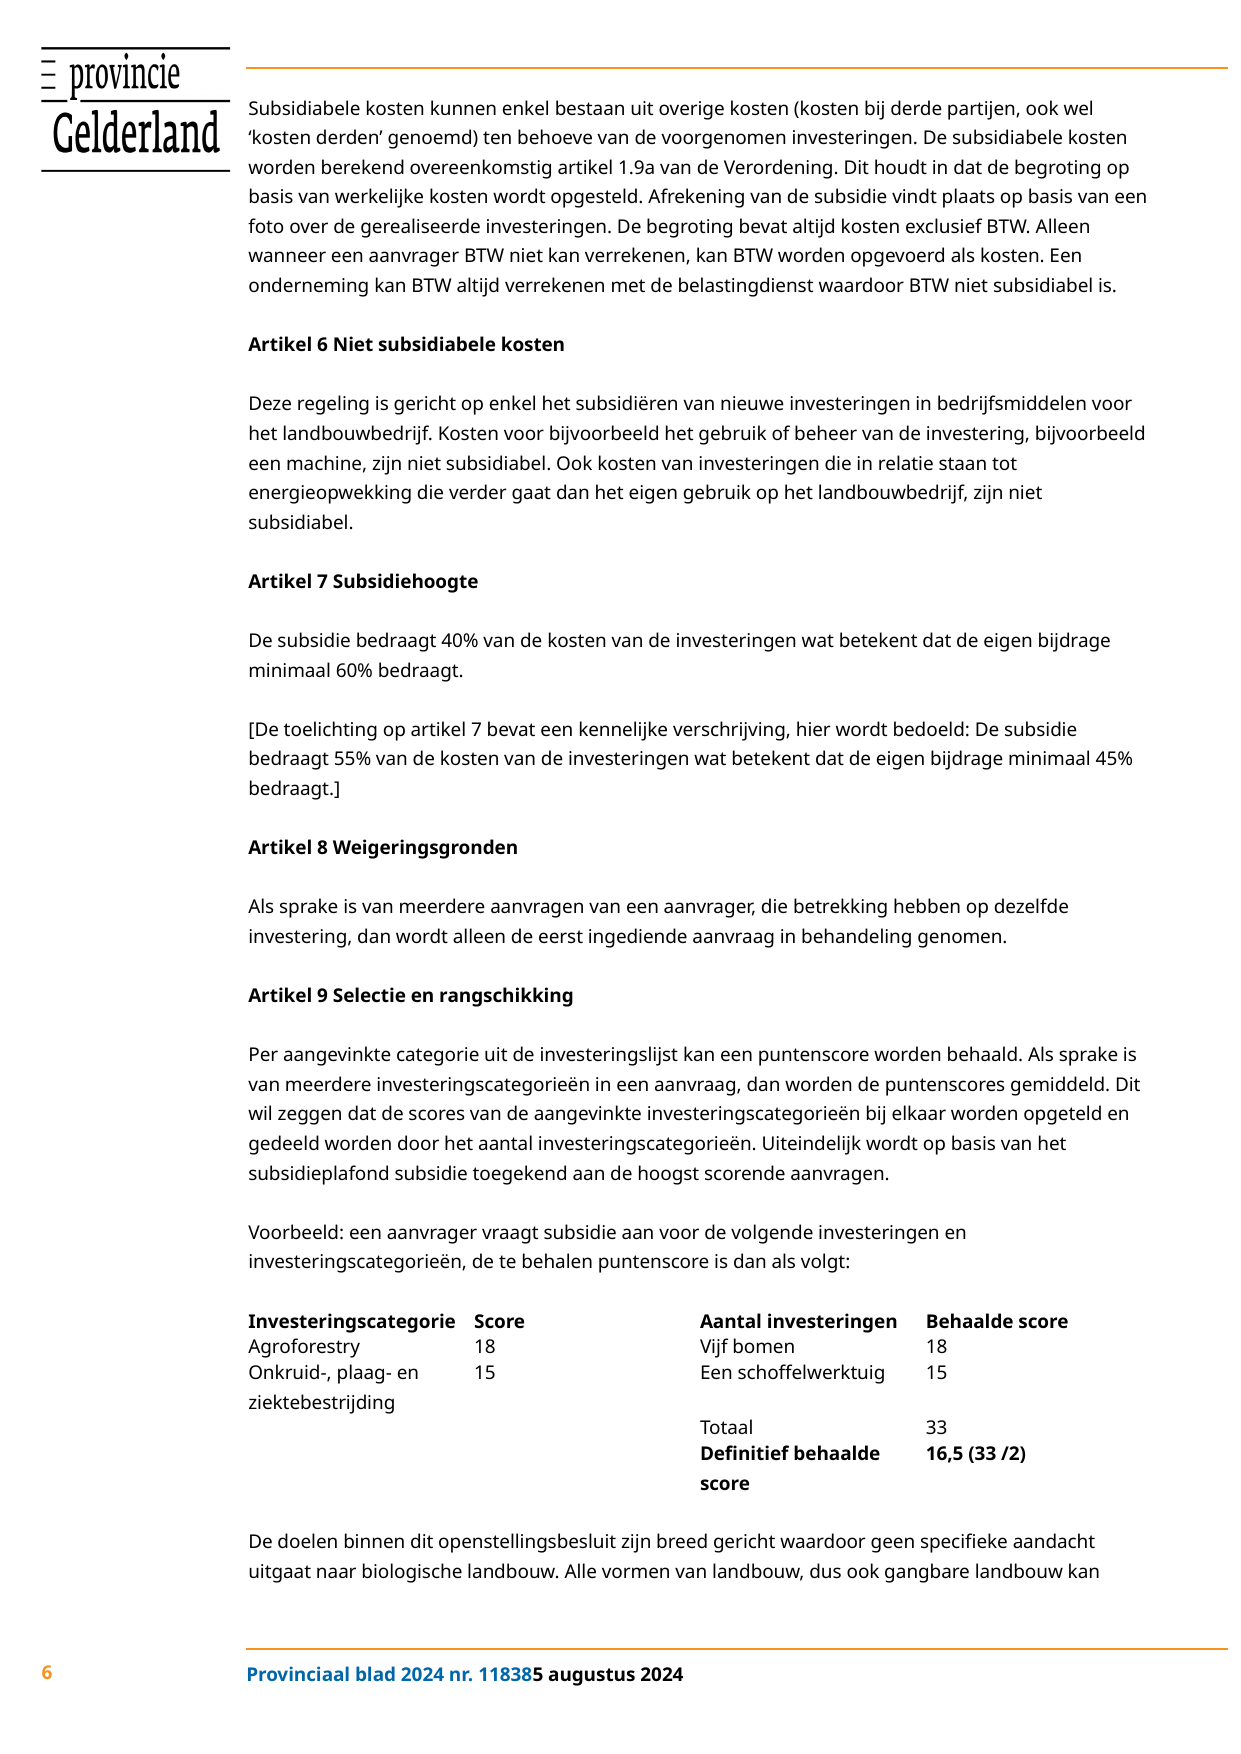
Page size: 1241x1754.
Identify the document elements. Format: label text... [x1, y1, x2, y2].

text Als sprake is van meerdere aanvragen van een aanvrager, die betrekking hebben op dezelfde investering, dan wordt alleen de eerst ingediende aanvraag in behandeling genomen. [248, 893, 1152, 949]
text De doelen binnen dit openstellingsbesluit zijn breed gericht waardoor geen specifieke aandacht uitgaat naar biologische landbouw. Alle vormen van landbouw, dus ook gangbare landbouw kan [248, 1528, 1152, 1584]
text De subsidie bedraagt 40% van de kosten van de investeringen wat betekent dat de eigen bijdrage minimaal 60% bedraagt. [248, 627, 1152, 683]
text Subsidiabele kosten kunnen enkel bestaan uit overige kosten (kosten bij derde partijen, ook wel ‘kosten derden’ genoemd) ten behoeve van de voorgenomen investeringen. De subsidiabele kosten worden berekend overeenkomstig artikel 1.9a van de Verordening. Dit houdt in dat de begroting op basis van werkelijke kosten wordt opgesteld. Afrekening van de subsidie vindt plaats op basis van een foto over de gerealiseerde investeringen. De begroting bevat altijd kosten exclusief BTW. Alleen wanneer een aanvrager BTW niet kan verrekenen, kan BTW worden opgevoerd als kosten. Een onderneming kan BTW altijd verrekenen met de belastingdienst waardoor BTW niet subsidiabel is. [248, 95, 1152, 298]
table_header Aantal investeringen [700, 1308, 926, 1333]
table_header Investeringscategorie [248, 1308, 474, 1333]
text Artikel 9 Selectie en rangschikking [248, 982, 1152, 1008]
table_cell Vijf bomen [700, 1334, 926, 1359]
table_cell [474, 1415, 700, 1440]
table_cell 18 [926, 1334, 1152, 1359]
text Artikel 6 Niet subsidiabele kosten [248, 331, 1152, 357]
table_cell Onkruid-, plaag- en ziektebestrijding [248, 1359, 474, 1414]
table_cell 33 [926, 1415, 1152, 1440]
table_cell Een schoffelwerktuig [700, 1359, 926, 1414]
table_cell Totaal [700, 1415, 926, 1440]
table_header Behaalde score [926, 1308, 1152, 1333]
table_cell 18 [474, 1334, 700, 1359]
table_cell [248, 1415, 474, 1440]
table_cell 15 [474, 1359, 700, 1414]
text Voorbeeld: een aanvrager vraagt subsidie aan voor de volgende investeringen en investeringscategorieën, de te behalen puntenscore is dan als volgt: [248, 1219, 1152, 1274]
text [De toelichting op artikel 7 bevat een kennelijke verschrijving, hier wordt bedoeld: De subsidie bedraagt 55% van de kosten van de investeringen wat betekent dat de eigen bijdrage minimaal 45% bedraagt.] [248, 716, 1152, 801]
table_cell 16,5 (33 /2) [926, 1440, 1152, 1496]
table_cell 15 [926, 1359, 1152, 1414]
table_cell [474, 1440, 700, 1496]
text Artikel 8 Weigeringsgronden [248, 834, 1152, 860]
table_cell Agroforestry [248, 1334, 474, 1359]
table_header Score [474, 1308, 700, 1333]
text Deze regeling is gericht op enkel het subsidiëren van nieuwe investeringen in bedrijfsmiddelen voor het landbouwbedrijf. Kosten voor bijvoorbeeld het gebruik of beheer van de investering, bijvoorbeeld een machine, zijn niet subsidiabel. Ook kosten van investeringen die in relatie staan tot energieopwekking die verder gaat dan het eigen gebruik op het landbouwbedrijf, zijn niet subsidiabel. [248, 391, 1152, 535]
text Per aangevinkte categorie uit de investeringslijst kan een puntenscore worden behaald. Als sprake is van meerdere investeringscategorieën in een aanvraag, dan worden de puntenscores gemiddeld. Dit wil zeggen dat de scores van de aangevinkte investeringscategorieën bij elkaar worden opgeteld en gedeeld worden door het aantal investeringscategorieën. Uiteindelijk wordt op basis van het subsidieplafond subsidie toegekend aan de hoogst scorende aanvragen. [248, 1041, 1152, 1186]
picture [41, 47, 231, 172]
table_cell [248, 1440, 474, 1496]
table_cell Definitief behaalde score [700, 1440, 926, 1496]
text Artikel 7 Subsidiehoogte [248, 568, 1152, 594]
